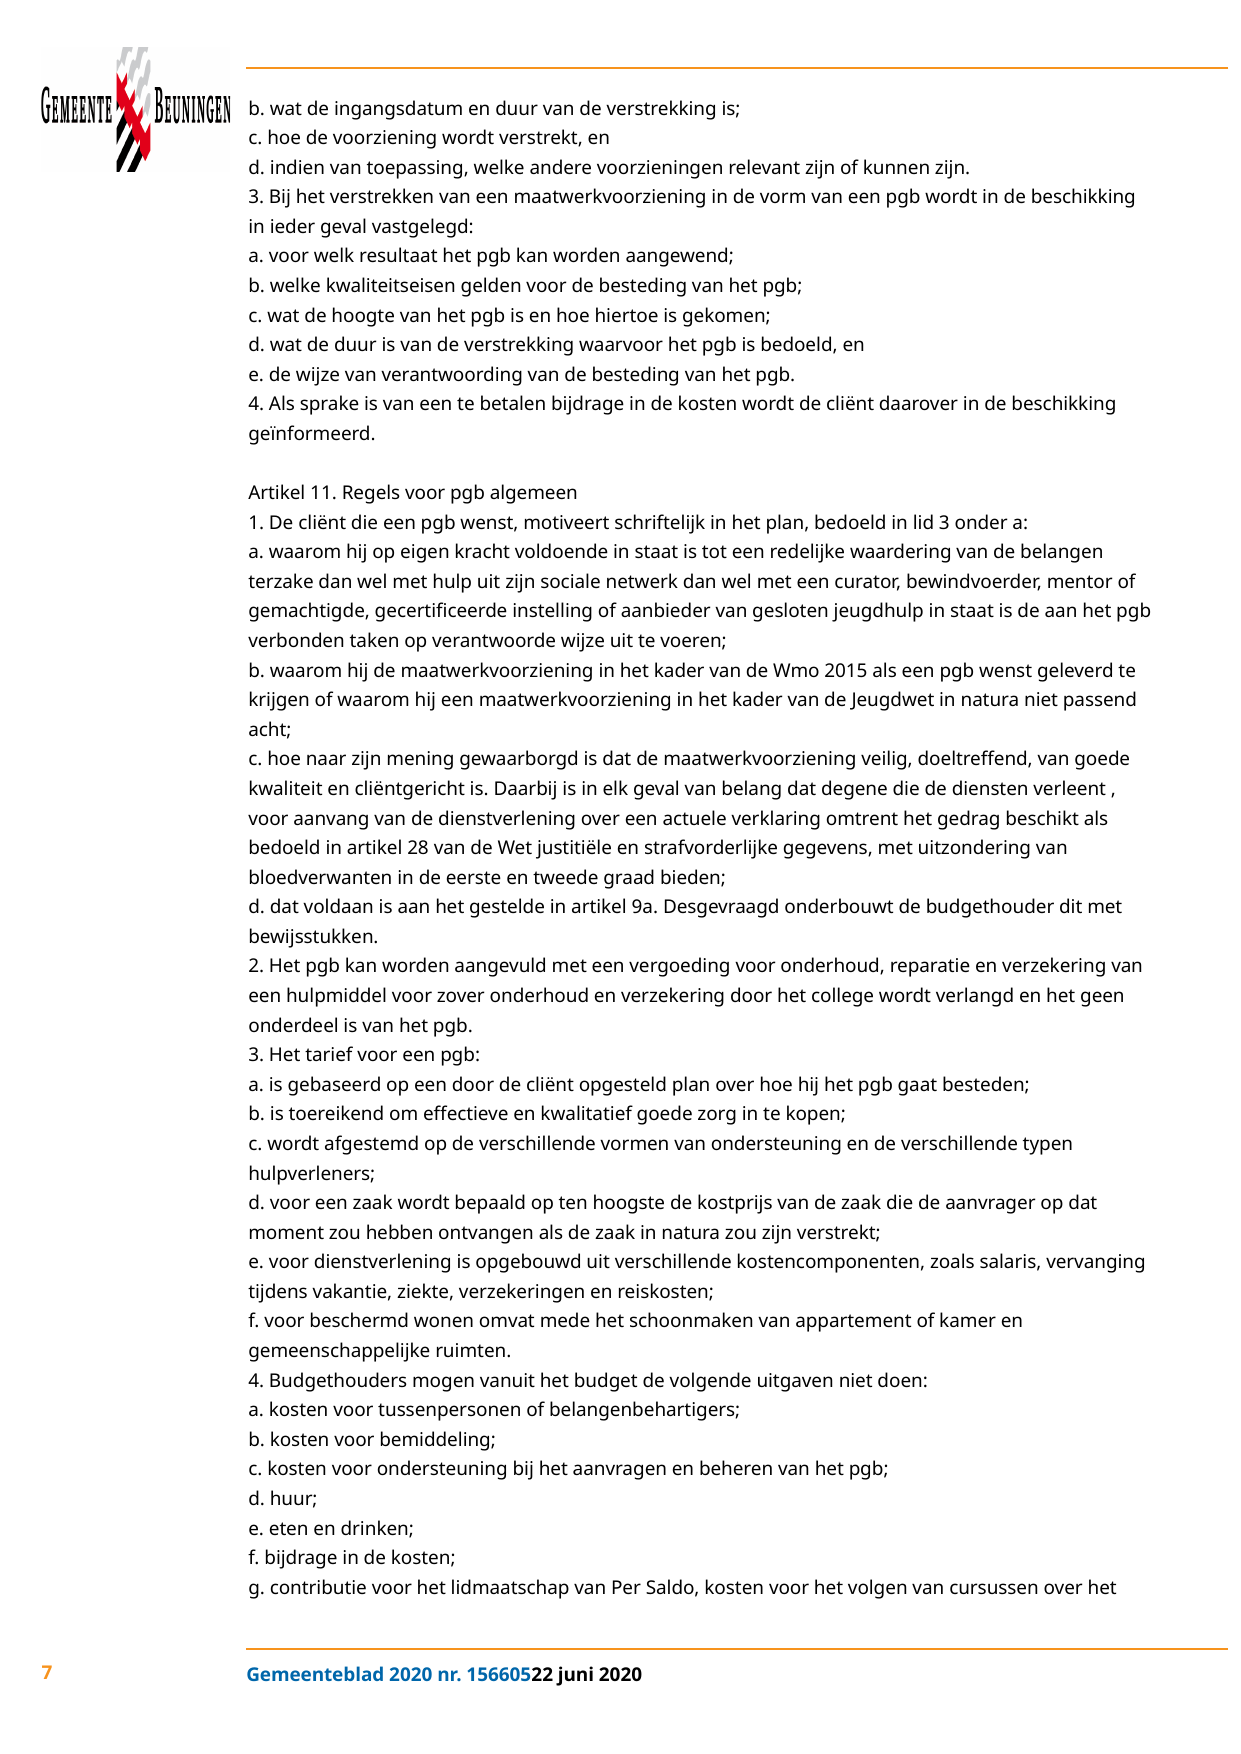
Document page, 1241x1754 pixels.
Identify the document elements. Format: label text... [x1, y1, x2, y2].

text a. waarom hij op eigen kracht voldoende in staat is tot een redelijke waardering van de belangen terzake dan wel met hulp uit zijn sociale netwerk dan wel met een curator, bewindvoerder, mentor of gemachtigde, gecertificeerde instelling of aanbieder van gesloten jeugdhulp in staat is de aan het pgb verbonden taken op verantwoorde wijze uit te voeren; [248, 538, 1152, 653]
text 2. Het pgb kan worden aangevuld met een vergoeding voor onderhoud, reparatie en verzekering van een hulpmiddel voor zover onderhoud en verzekering door het college wordt verlangd en het geen onderdeel is van het pgb. [248, 953, 1152, 1038]
text e. de wijze van verantwoording van de besteding van het pgb. [248, 361, 1152, 387]
text c. hoe naar zijn mening gewaarborgd is dat de maatwerkvoorziening veilig, doeltreffend, van goede kwaliteit en cliëntgericht is. Daarbij is in elk geval van belang dat degene die de diensten verleent , voor aanvang van de dienstverlening over een actuele verklaring omtrent het gedrag beschikt als bedoeld in artikel 28 van de Wet justitiële en strafvorderlijke gegevens, met uitzondering van bloedverwanten in de eerste en tweede graad bieden; [248, 746, 1152, 890]
text c. kosten voor ondersteuning bij het aanvragen en beheren van het pgb; [248, 1456, 1152, 1481]
text Artikel 11. Regels voor pgb algemeen [248, 479, 1152, 505]
text a. kosten voor tussenpersonen of belangenbehartigers; [248, 1396, 1152, 1422]
text d. indien van toepassing, welke andere voorzieningen relevant zijn of kunnen zijn. [248, 154, 1152, 180]
text a. is gebaseerd op een door de cliënt opgesteld plan over hoe hij het pgb gaat besteden; [248, 1071, 1152, 1097]
text b. wat de ingangsdatum en duur van de verstrekking is; [248, 95, 1152, 121]
text 1. De cliënt die een pgb wenst, motiveert schriftelijk in het plan, bedoeld in lid 3 onder a: [248, 509, 1152, 535]
text b. waarom hij de maatwerkvoorziening in het kader van de Wmo 2015 als een pgb wenst geleverd te krijgen of waarom hij een maatwerkvoorziening in het kader van de Jeugdwet in natura niet passend acht; [248, 657, 1152, 742]
text c. hoe de voorziening wordt verstrekt, en [248, 124, 1152, 150]
text b. is toereikend om effectieve en kwalitatief goede zorg in te kopen; [248, 1101, 1152, 1126]
text d. wat de duur is van de verstrekking waarvoor het pgb is bedoeld, en [248, 331, 1152, 357]
text 3. Bij het verstrekken van een maatwerkvoorziening in de vorm van een pgb wordt in de beschikking in ieder geval vastgelegd: [248, 183, 1152, 239]
text f. voor beschermd wonen omvat mede het schoonmaken van appartement of kamer en gemeenschappelijke ruimten. [248, 1308, 1152, 1363]
text f. bijdrage in de kosten; [248, 1544, 1152, 1570]
text e. voor dienstverlening is opgebouwd uit verschillende kostencomponenten, zoals salaris, vervanging tijdens vakantie, ziekte, verzekeringen en reiskosten; [248, 1248, 1152, 1304]
text d. voor een zaak wordt bepaald op ten hoogste de kostprijs van de zaak die de aanvrager op dat moment zou hebben ontvangen als de zaak in natura zou zijn verstrekt; [248, 1189, 1152, 1245]
text c. wordt afgestemd op de verschillende vormen van ondersteuning en de verschillende typen hulpverleners; [248, 1130, 1152, 1186]
text b. kosten voor bemiddeling; [248, 1426, 1152, 1452]
text 4. Budgethouders mogen vanuit het budget de volgende uitgaven niet doen: [248, 1367, 1152, 1393]
text e. eten en drinken; [248, 1515, 1152, 1541]
text a. voor welk resultaat het pgb kan worden aangewend; [248, 243, 1152, 268]
text 4. Als sprake is van een te betalen bijdrage in de kosten wordt de cliënt daarover in de beschikking geïnformeerd. [248, 391, 1152, 446]
text g. contributie voor het lidmaatschap van Per Saldo, kosten voor het volgen van cursussen over het [248, 1574, 1152, 1600]
text b. welke kwaliteitseisen gelden voor de besteding van het pgb; [248, 272, 1152, 298]
text c. wat de hoogte van het pgb is en hoe hiertoe is gekomen; [248, 302, 1152, 328]
picture [41, 47, 231, 172]
text d. dat voldaan is aan het gestelde in artikel 9a. Desgevraagd onderbouwt de budgethouder dit met bewijsstukken. [248, 893, 1152, 949]
text d. huur; [248, 1485, 1152, 1511]
text 3. Het tarief voor een pgb: [248, 1041, 1152, 1067]
